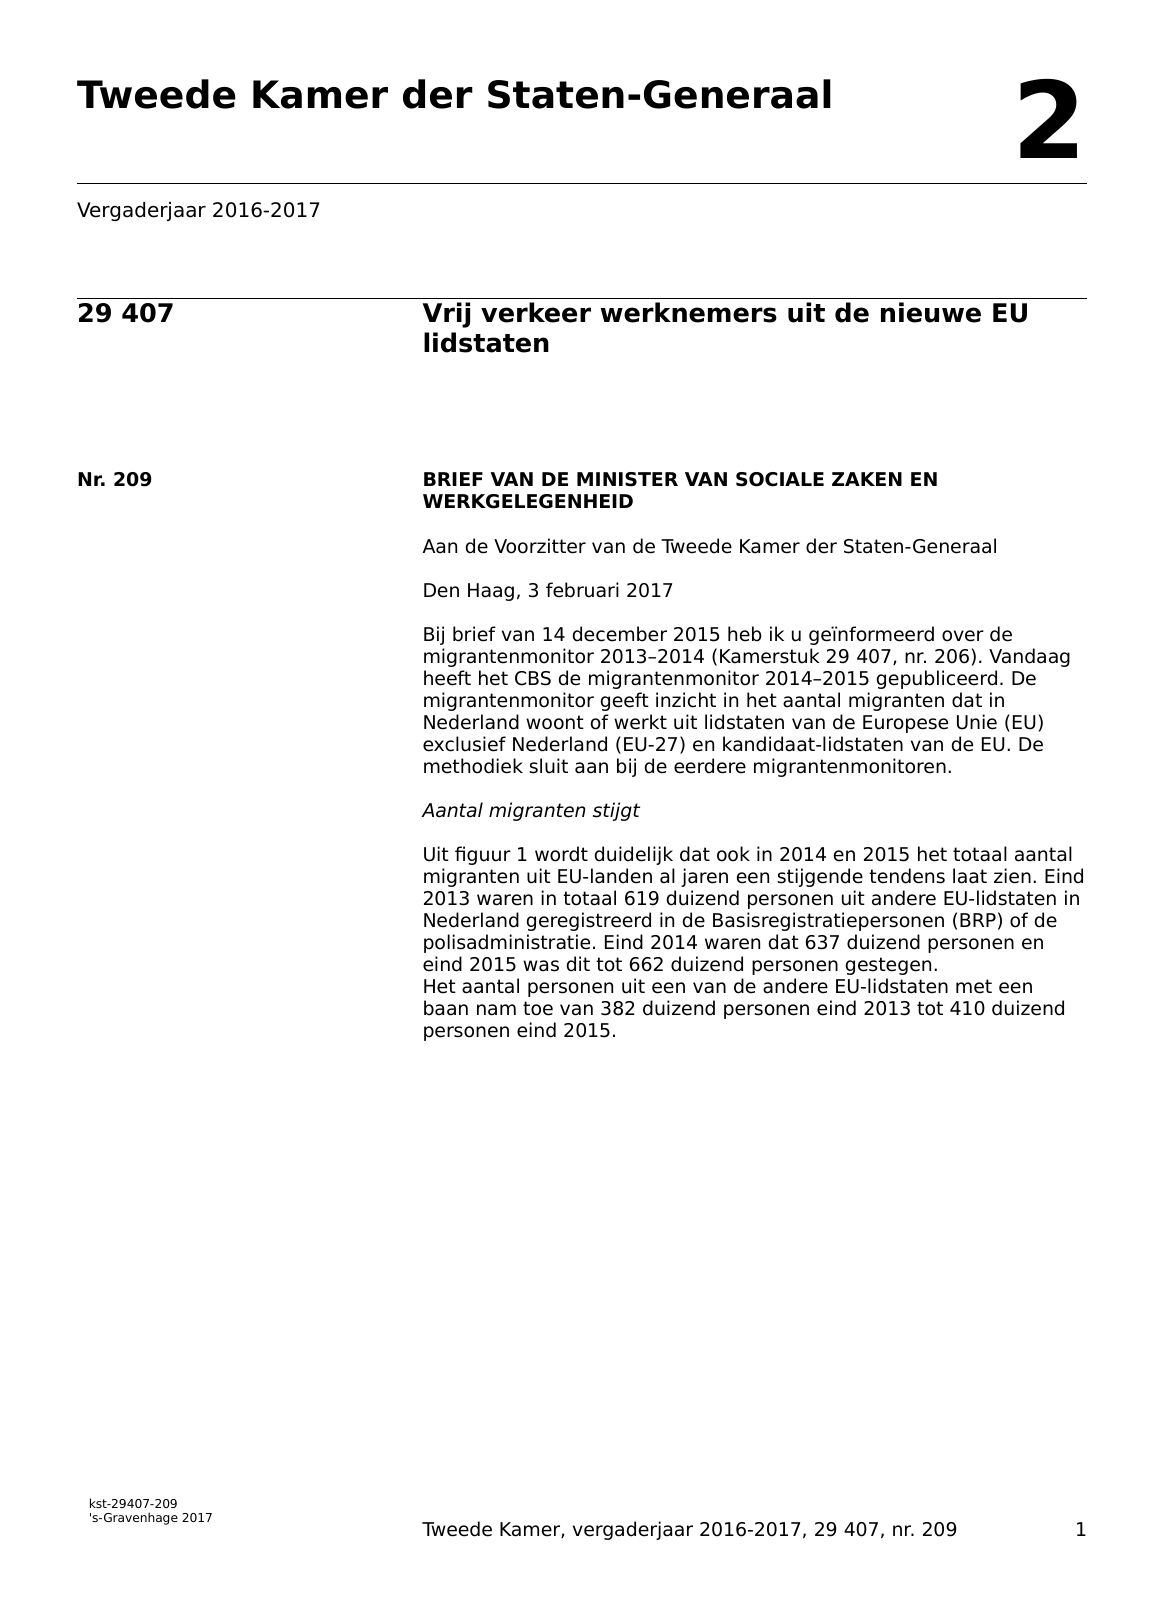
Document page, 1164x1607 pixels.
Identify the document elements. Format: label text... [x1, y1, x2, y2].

subtitle Nr. 209 BRIEF VAN DE MINISTER VAN SOCIALE ZAKEN EN WERKGELEGENHEID [77, 469, 1087, 513]
table_cell Vergaderjaar 2016-2017 [77, 184, 1087, 298]
text 's-Gravenhage 2017 [88, 1511, 323, 1525]
table_header 2 [886, 59, 1087, 183]
subtitle Aantal migranten stijgt [422, 800, 1087, 822]
text Aan de Voorzitter van de Tweede Kamer der Staten-Generaal [422, 536, 1087, 557]
text kst-29407-209 [88, 1497, 323, 1511]
text Bij brief van 14 december 2015 heb ik u geïnformeerd over de migrantenmonitor 2013–2014 (Kamerstuk 29 407, nr. 206). Vandaag heeft het CBS de migrantenmonitor 2014–2015 gepubliceerd. De migrantenmonitor geeft inzicht in het aantal migranten dat in Nederland woont of werkt uit lidstaten van de Europese Unie (EU) exclusief Nederland (EU-27) en kandidaat-lidstaten van de EU. De methodiek sluit aan bij de eerdere migrantenmonitoren. [422, 624, 1087, 778]
text Uit figuur 1 wordt duidelijk dat ook in 2014 en 2015 het totaal aantal migranten uit EU-landen al jaren een stijgende tendens laat zien. Eind 2013 waren in totaal 619 duizend personen uit andere EU-lidstaten in Nederland geregistreerd in de Basisregistratiepersonen (BRP) of de polisadministratie. Eind 2014 waren dat 637 duizend personen en eind 2015 was dit tot 662 duizend personen gestegen. [422, 844, 1087, 976]
text Het aantal personen uit een van de andere EU-lidstaten met een baan nam toe van 382 duizend personen eind 2013 tot 410 duizend personen eind 2015. [422, 976, 1087, 1042]
text Den Haag, 3 februari 2017 [422, 580, 1087, 602]
subtitle 29 407 Vrij verkeer werknemers uit de nieuwe EU lidstaten [77, 299, 1087, 358]
table_header Tweede Kamer der Staten-Generaal [77, 59, 886, 183]
